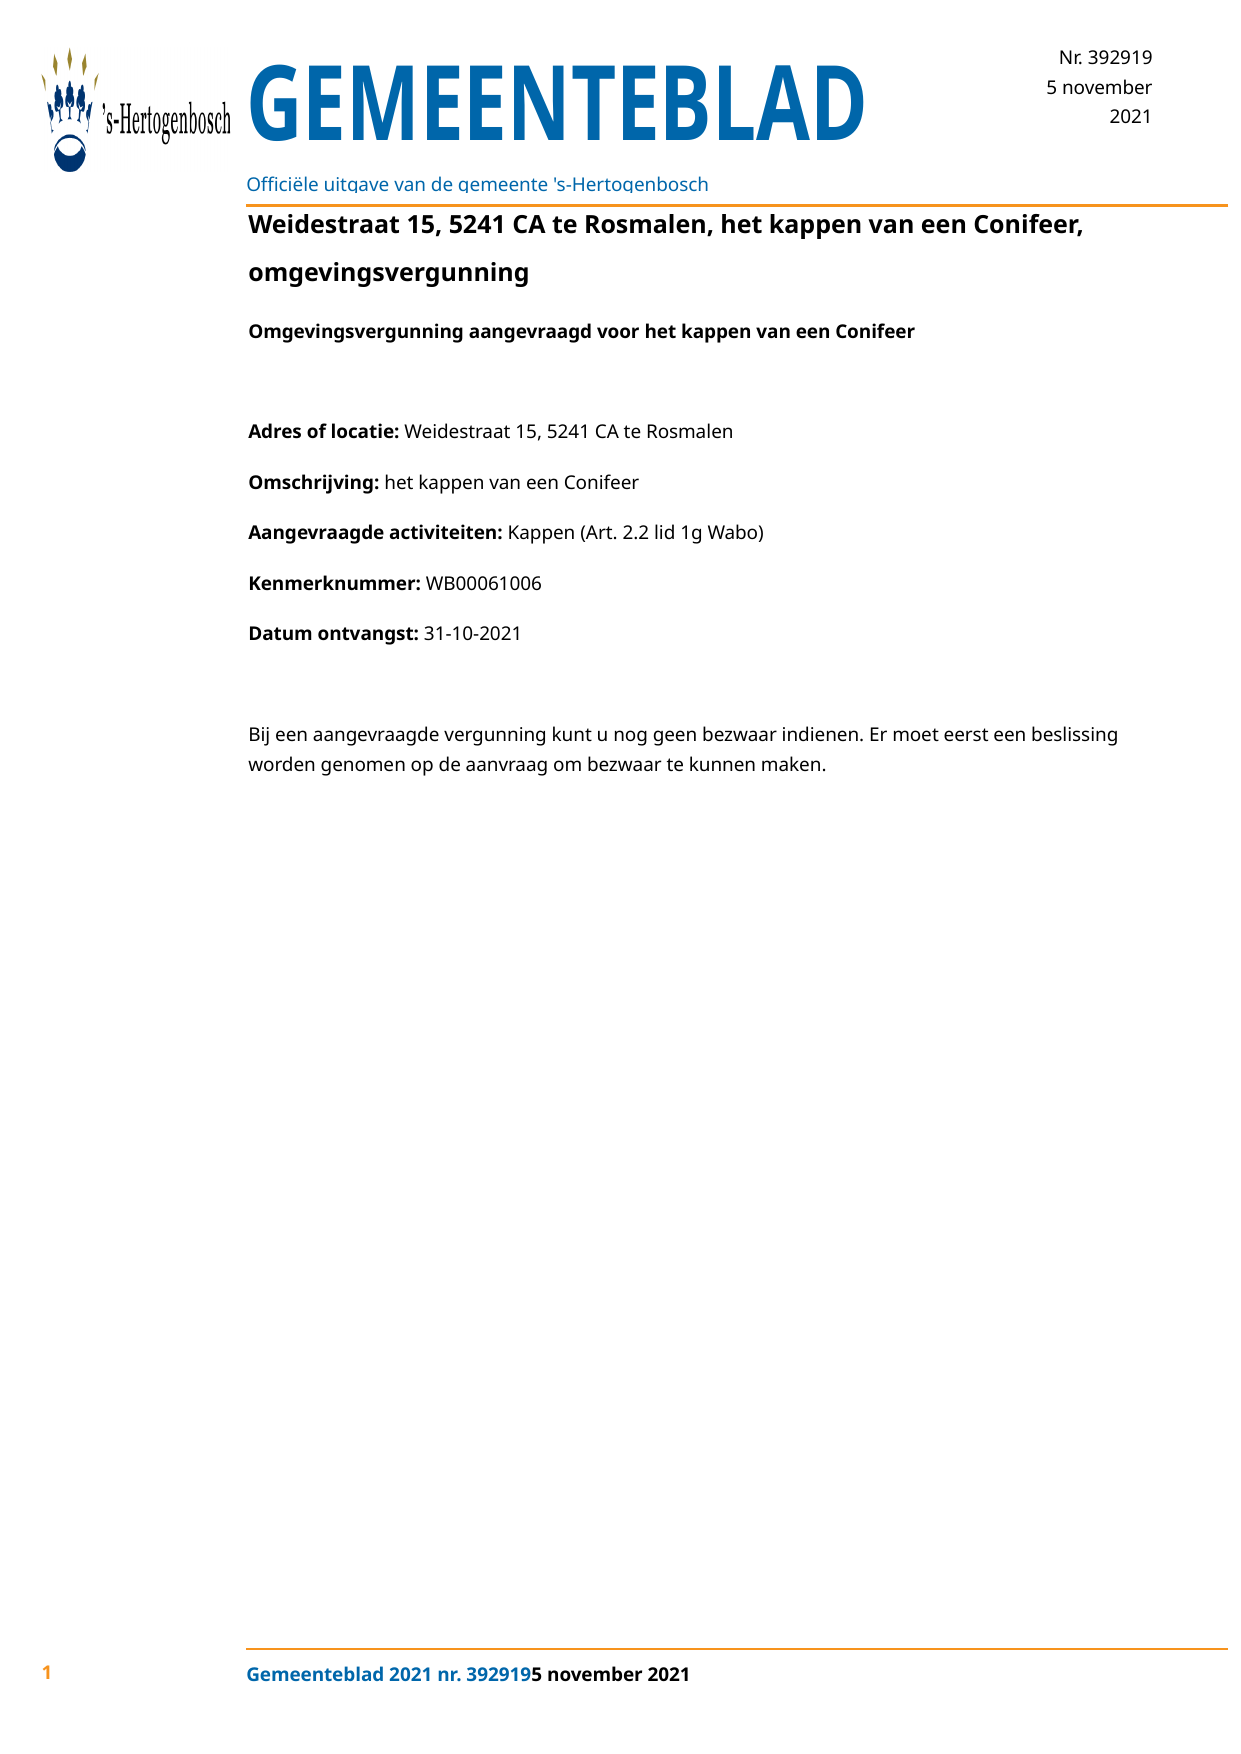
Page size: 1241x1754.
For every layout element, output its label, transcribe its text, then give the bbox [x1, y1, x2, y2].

text Datum ontvangst: 31-10-2021 [248, 620, 1152, 646]
text Aangevraagde activiteiten: Kappen (Art. 2.2 lid 1g Wabo) [248, 519, 1152, 545]
picture [41, 47, 231, 172]
text Omgevingsvergunning aangevraagd voor het kappen van een Conifeer [248, 318, 1152, 344]
text Omschrijving: het kappen van een Conifeer [248, 469, 1152, 495]
text Bij een aangevraagde vergunning kunt u nog geen bezwaar indienen. Er moet eerst een beslissing worden genomen op de aanvraag om bezwaar te kunnen maken. [248, 721, 1152, 777]
text Adres of locatie: Weidestraat 15, 5241 CA te Rosmalen [248, 419, 1152, 444]
text Kenmerknummer: WB00061006 [248, 570, 1152, 596]
text Weidestraat 15, 5241 CA te Rosmalen, het kappen van een Conifeer, omgevingsvergunning [248, 207, 1152, 288]
